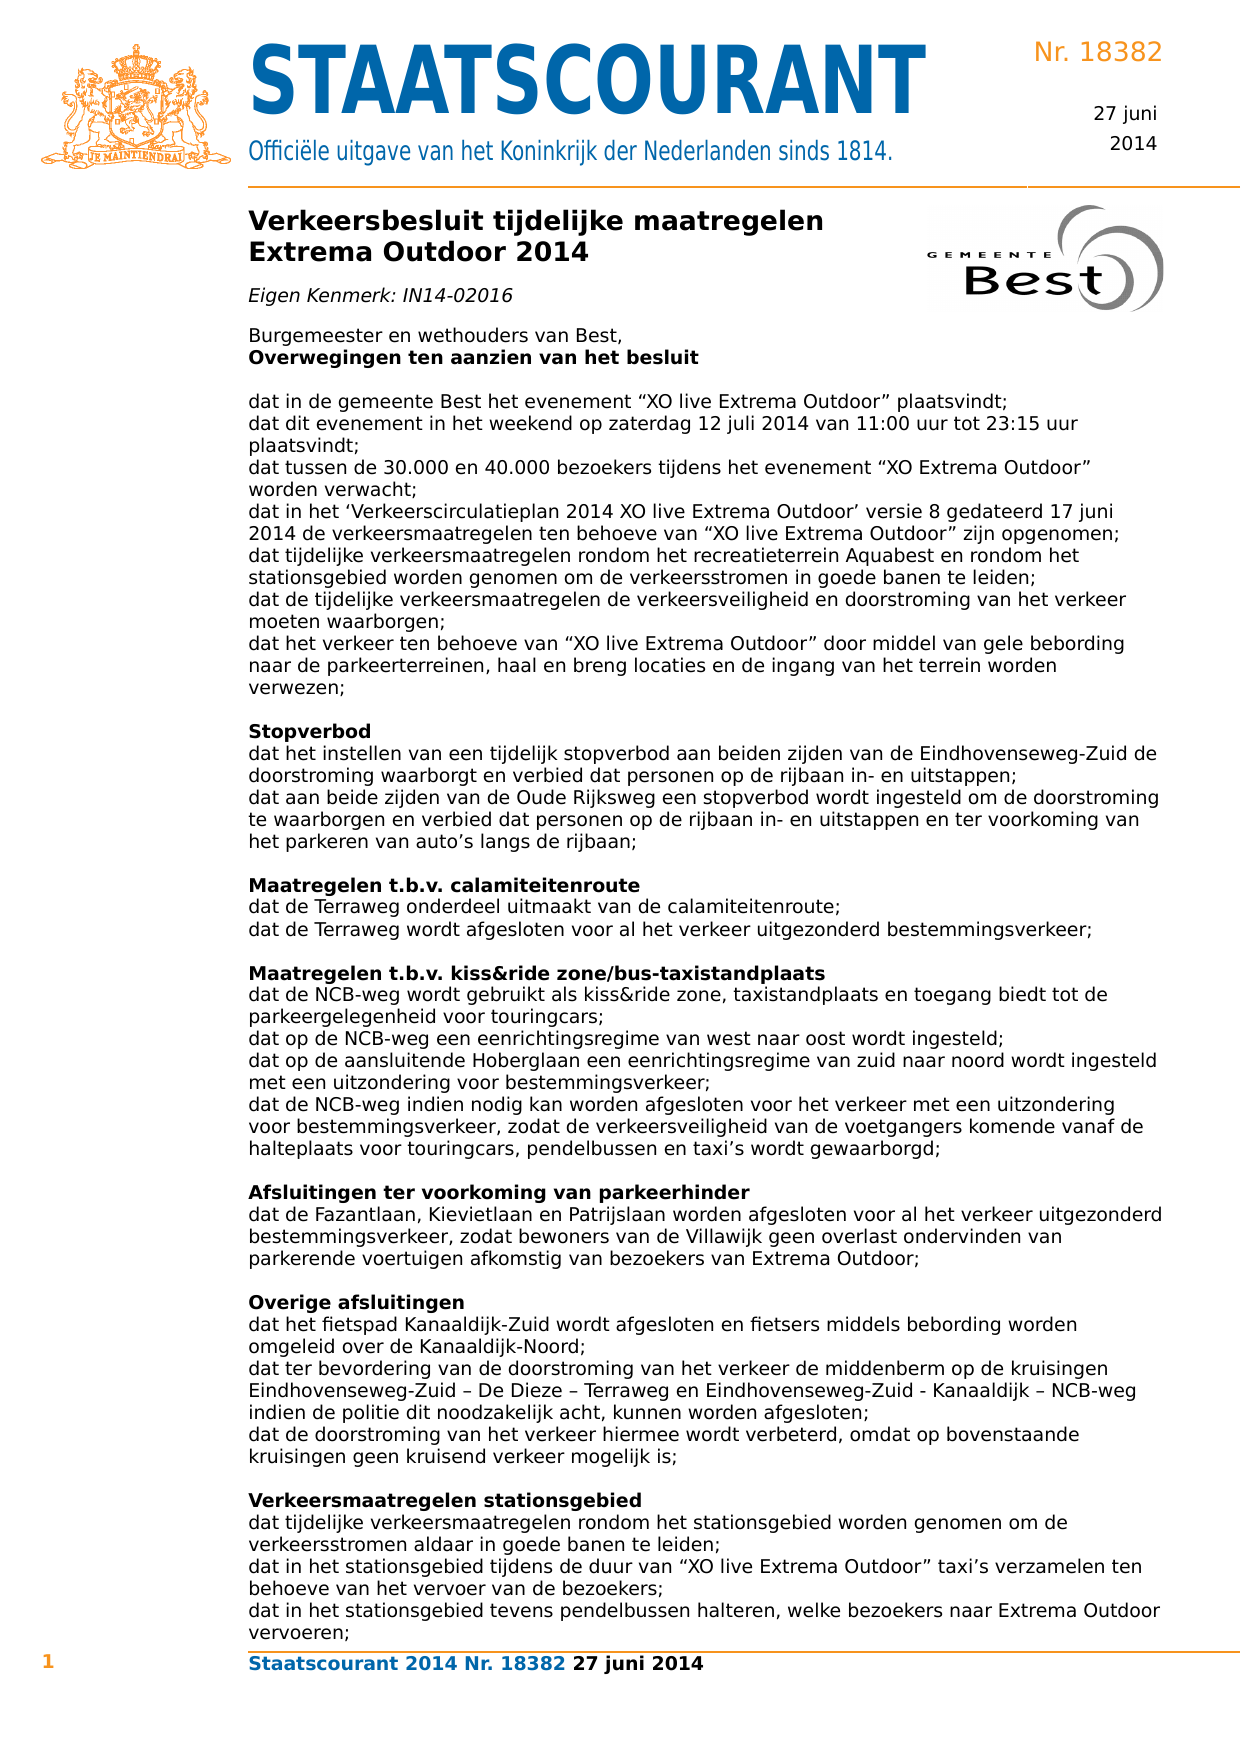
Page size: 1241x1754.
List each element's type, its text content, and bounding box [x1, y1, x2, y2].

subtitle Verkeersbesluit tijdelijke maatregelen Extrema Outdoor 2014 [248, 206, 927, 268]
text dat tijdelijke verkeersmaatregelen rondom het recreatieterrein Aquabest en rondom het stationsgebied worden genomen om de verkeersstromen in goede banen te leiden; [248, 545, 1163, 589]
text dat de NCB-weg wordt gebruikt als kiss&ride zone, taxistandplaats en toegang biedt tot de parkeergelegenheid voor touringcars; [248, 984, 1163, 1028]
text dat in de gemeente Best het evenement “XO live Extrema Outdoor” plaatsvindt; [248, 391, 1163, 413]
text Verkeersmaatregelen stationsgebied [248, 1490, 1163, 1512]
picture [41, 44, 231, 169]
text dat aan beide zijden van de Oude Rijksweg een stopverbod wordt ingesteld om de doorstroming te waarborgen en verbied dat personen op de rijbaan in- en uitstappen en ter voorkoming van het parkeren van auto’s langs de rijbaan; [248, 787, 1163, 852]
text Maatregelen t.b.v. kiss&ride zone/bus-taxistandplaats [248, 962, 1163, 984]
text dat de Terraweg wordt afgesloten voor al het verkeer uitgezonderd bestemmingsverkeer; [248, 918, 1163, 940]
text dat op de NCB-weg een eenrichtingsregime van west naar oost wordt ingesteld; [248, 1028, 1163, 1050]
text Overige afsluitingen [248, 1292, 1163, 1314]
text Burgemeester en wethouders van Best, [248, 325, 1163, 347]
text dat op de aansluitende Hoberglaan een eenrichtingsregime van zuid naar noord wordt ingesteld met een uitzondering voor bestemmingsverkeer; [248, 1050, 1163, 1094]
text dat tijdelijke verkeersmaatregelen rondom het stationsgebied worden genomen om de verkeersstromen aldaar in goede banen te leiden; [248, 1512, 1163, 1556]
text dat het verkeer ten behoeve van “XO live Extrema Outdoor” door middel van gele bebording naar de parkeerterreinen, haal en breng locaties en de ingang van het terrein worden verwezen; [248, 633, 1163, 699]
text dat het instellen van een tijdelijk stopverbod aan beiden zijden van de Eindhovenseweg-Zuid de doorstroming waarborgt en verbied dat personen op de rijbaan in- en uitstappen; [248, 743, 1163, 787]
picture [927, 205, 1164, 312]
text Eigen Kenmerk: IN14-02016 [248, 285, 927, 307]
text dat de Fazantlaan, Kievietlaan en Patrijslaan worden afgesloten voor al het verkeer uitgezonderd bestemmingsverkeer, zodat bewoners van de Villawijk geen overlast ondervinden van parkerende voertuigen afkomstig van bezoekers van Extrema Outdoor; [248, 1204, 1163, 1270]
text dat het fietspad Kanaaldijk-Zuid wordt afgesloten en fietsers middels bebording worden omgeleid over de Kanaaldijk-Noord; [248, 1314, 1163, 1358]
text dat ter bevordering van de doorstroming van het verkeer de middenberm op de kruisingen Eindhovenseweg-Zuid – De Dieze – Terraweg en Eindhovenseweg-Zuid - Kanaaldijk – NCB-weg indien de politie dit noodzakelijk acht, kunnen worden afgesloten; [248, 1358, 1163, 1424]
subtitle Overwegingen ten aanzien van het besluit [248, 347, 1163, 369]
text Maatregelen t.b.v. calamiteitenroute [248, 874, 1163, 896]
text dat de doorstroming van het verkeer hiermee wordt verbeterd, omdat op bovenstaande kruisingen geen kruisend verkeer mogelijk is; [248, 1424, 1163, 1468]
text dat in het stationsgebied tijdens de duur van “XO live Extrema Outdoor” taxi’s verzamelen ten behoeve van het vervoer van de bezoekers; [248, 1556, 1163, 1600]
text Stopverbod [248, 721, 1163, 743]
text dat de Terraweg onderdeel uitmaakt van de calamiteitenroute; [248, 896, 1163, 918]
text dat tussen de 30.000 en 40.000 bezoekers tijdens het evenement “XO Extrema Outdoor” worden verwacht; [248, 457, 1163, 501]
text dat de NCB-weg indien nodig kan worden afgesloten voor het verkeer met een uitzondering voor bestemmingsverkeer, zodat de verkeersveiligheid van de voetgangers komende vanaf de halteplaats voor touringcars, pendelbussen en taxi’s wordt gewaarborgd; [248, 1094, 1163, 1160]
text dat de tijdelijke verkeersmaatregelen de verkeersveiligheid en doorstroming van het verkeer moeten waarborgen; [248, 589, 1163, 633]
text dat dit evenement in het weekend op zaterdag 12 juli 2014 van 11:00 uur tot 23:15 uur plaatsvindt; [248, 413, 1163, 457]
text dat in het stationsgebied tevens pendelbussen halteren, welke bezoekers naar Extrema Outdoor vervoeren; [248, 1600, 1163, 1644]
text Afsluitingen ter voorkoming van parkeerhinder [248, 1182, 1163, 1204]
text dat in het ‘Verkeerscirculatieplan 2014 XO live Extrema Outdoor’ versie 8 gedateerd 17 juni 2014 de verkeersmaatregelen ten behoeve van “XO live Extrema Outdoor” zijn opgenomen; [248, 501, 1163, 545]
